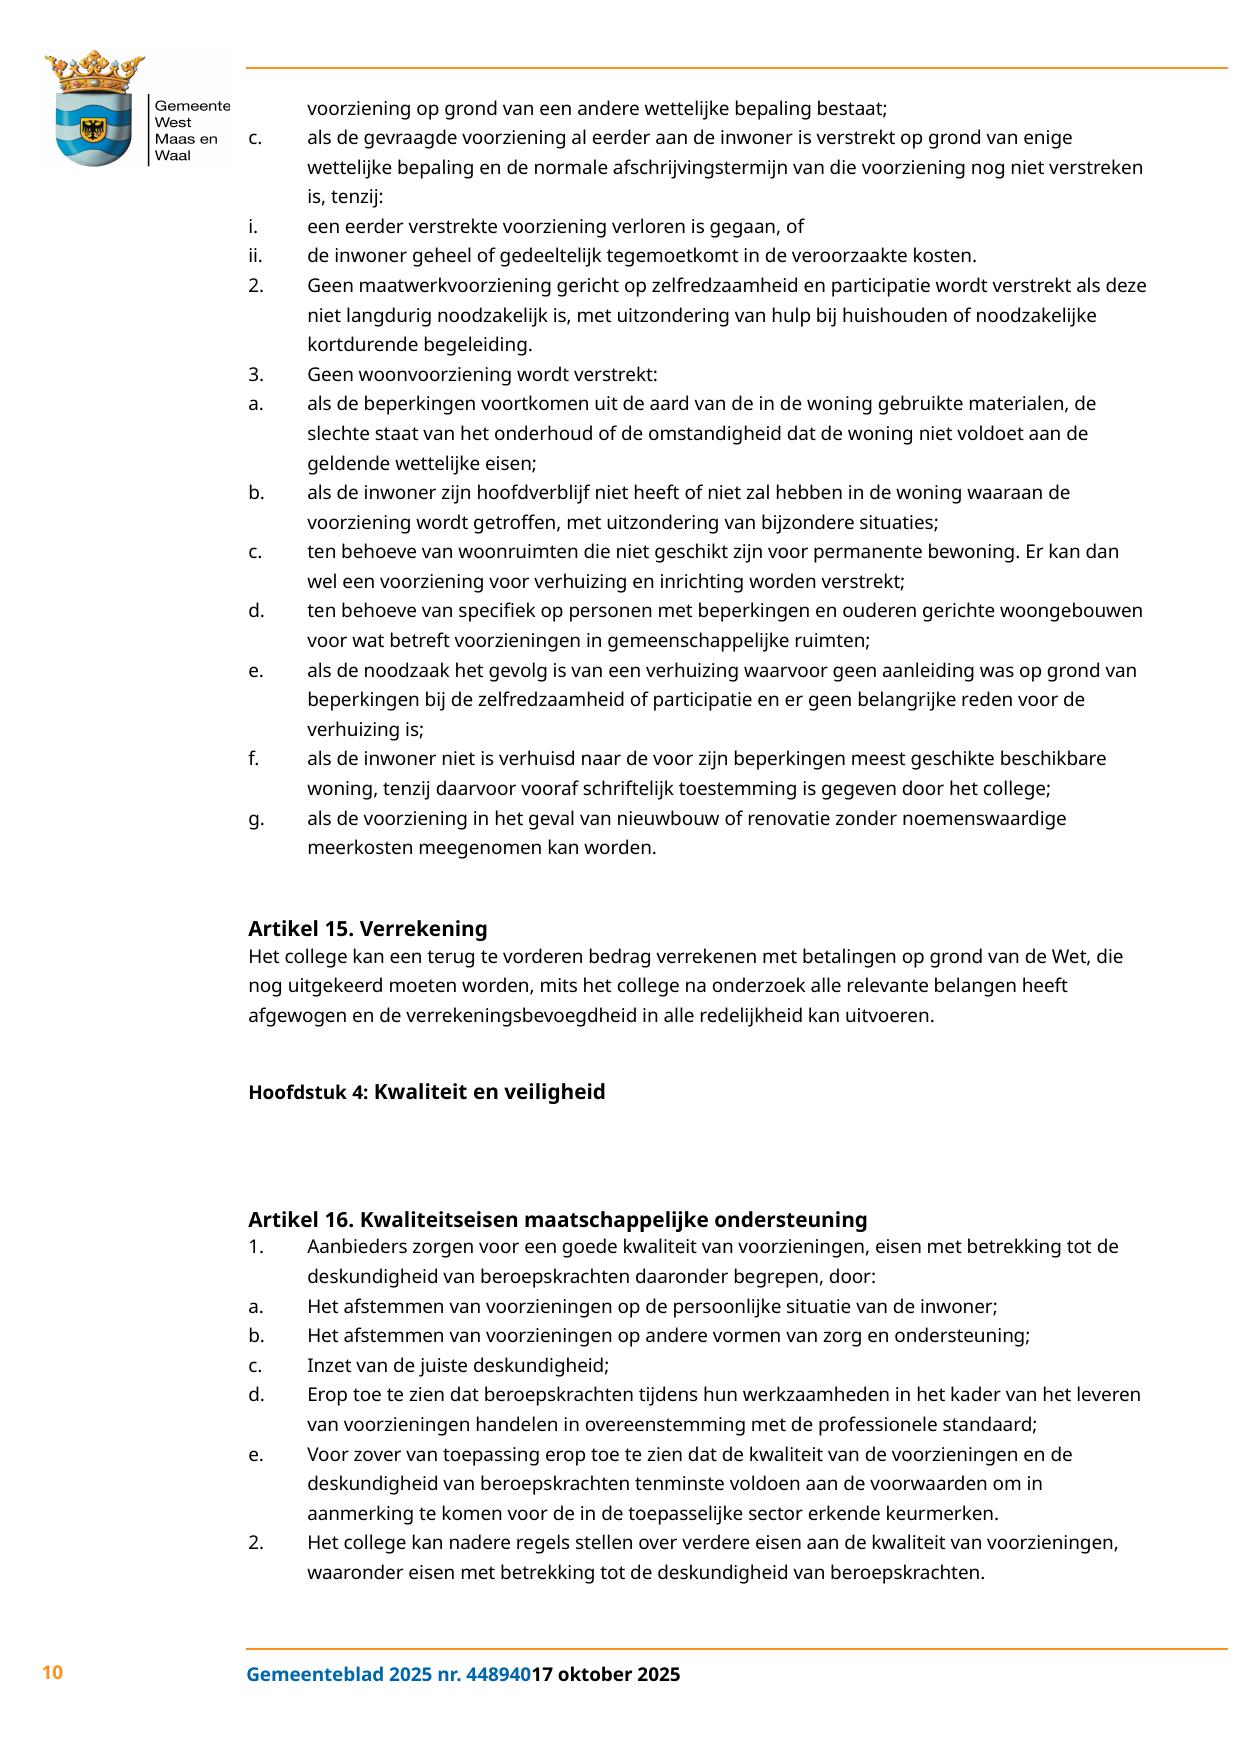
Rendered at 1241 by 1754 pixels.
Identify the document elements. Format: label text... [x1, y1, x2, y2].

text Artikel 15. Verrekening [248, 914, 1152, 943]
text Het college kan een terug te vorderen bedrag verrekenen met betalingen op grond van de Wet, die nog uitgekeerd moeten worden, mits het college na onderzoek alle relevante belangen heeft afgewogen en de verrekeningsbevoegdheid in alle redelijkheid kan uitvoeren. [248, 943, 1152, 1028]
list Het college kan nadere regels stellen over verdere eisen aan de kwaliteit van voorzieningen, waaronder eisen met betrekking tot de deskundigheid van beroepskrachten. [248, 1529, 1152, 1585]
text Hoofdstuk 4: Kwaliteit en veiligheid [248, 1077, 1152, 1106]
list Het afstemmen van voorzieningen op andere vormen van zorg en ondersteuning; [248, 1322, 1152, 1348]
picture [41, 47, 231, 172]
list een eerder verstrekte voorziening verloren is gegaan, of [248, 213, 1152, 239]
list Voor zover van toepassing erop toe te zien dat de kwaliteit van de voorzieningen en de deskundigheid van beroepskrachten tenminste voldoen aan de voorwaarden om in aanmerking te komen voor de in de toepasselijke sector erkende keurmerken. [248, 1441, 1152, 1526]
list als de inwoner zijn hoofdverblijf niet heeft of niet zal hebben in de woning waaraan de voorziening wordt getroffen, met uitzondering van bijzondere situaties; [248, 479, 1152, 535]
list Inzet van de juiste deskundigheid; [248, 1352, 1152, 1378]
list als de beperkingen voortkomen uit de aard van de in de woning gebruikte materialen, de slechte staat van het onderhoud of de omstandigheid dat de woning niet voldoet aan de geldende wettelijke eisen; [248, 391, 1152, 476]
list voorziening op grond van een andere wettelijke bepaling bestaat; [248, 95, 1152, 121]
list Aanbieders zorgen voor een goede kwaliteit van voorzieningen, eisen met betrekking tot de deskundigheid van beroepskrachten daaronder begrepen, door: [248, 1234, 1152, 1289]
list Geen woonvoorziening wordt verstrekt: [248, 361, 1152, 387]
list ten behoeve van woonruimten die niet geschikt zijn voor permanente bewoning. Er kan dan wel een voorziening voor verhuizing en inrichting worden verstrekt; [248, 538, 1152, 594]
list Geen maatwerkvoorziening gericht op zelfredzaamheid en participatie wordt verstrekt als deze niet langdurig noodzakelijk is, met uitzondering van hulp bij huishouden of noodzakelijke kortdurende begeleiding. [248, 272, 1152, 357]
list als de inwoner niet is verhuisd naar de voor zijn beperkingen meest geschikte beschikbare woning, tenzij daarvoor vooraf schriftelijk toestemming is gegeven door het college; [248, 746, 1152, 801]
list de inwoner geheel of gedeeltelijk tegemoetkomt in de veroorzaakte kosten. [248, 243, 1152, 268]
list als de gevraagde voorziening al eerder aan de inwoner is verstrekt op grond van enige wettelijke bepaling en de normale afschrijvingstermijn van die voorziening nog niet verstreken is, tenzij: [248, 124, 1152, 209]
list Het afstemmen van voorzieningen op de persoonlijke situatie van de inwoner; [248, 1293, 1152, 1319]
list als de noodzaak het gevolg is van een verhuizing waarvoor geen aanleiding was op grond van beperkingen bij de zelfredzaamheid of participatie en er geen belangrijke reden voor de verhuizing is; [248, 657, 1152, 742]
list ten behoeve van specifiek op personen met beperkingen en ouderen gerichte woongebouwen voor wat betreft voorzieningen in gemeenschappelijke ruimten; [248, 598, 1152, 653]
list Erop toe te zien dat beroepskrachten tijdens hun werkzaamheden in het kader van het leveren van voorzieningen handelen in overeenstemming met de professionele standaard; [248, 1382, 1152, 1437]
list als de voorziening in het geval van nieuwbouw of renovatie zonder noemenswaardige meerkosten meegenomen kan worden. [248, 805, 1152, 860]
text Artikel 16. Kwaliteitseisen maatschappelijke ondersteuning [248, 1205, 1152, 1234]
